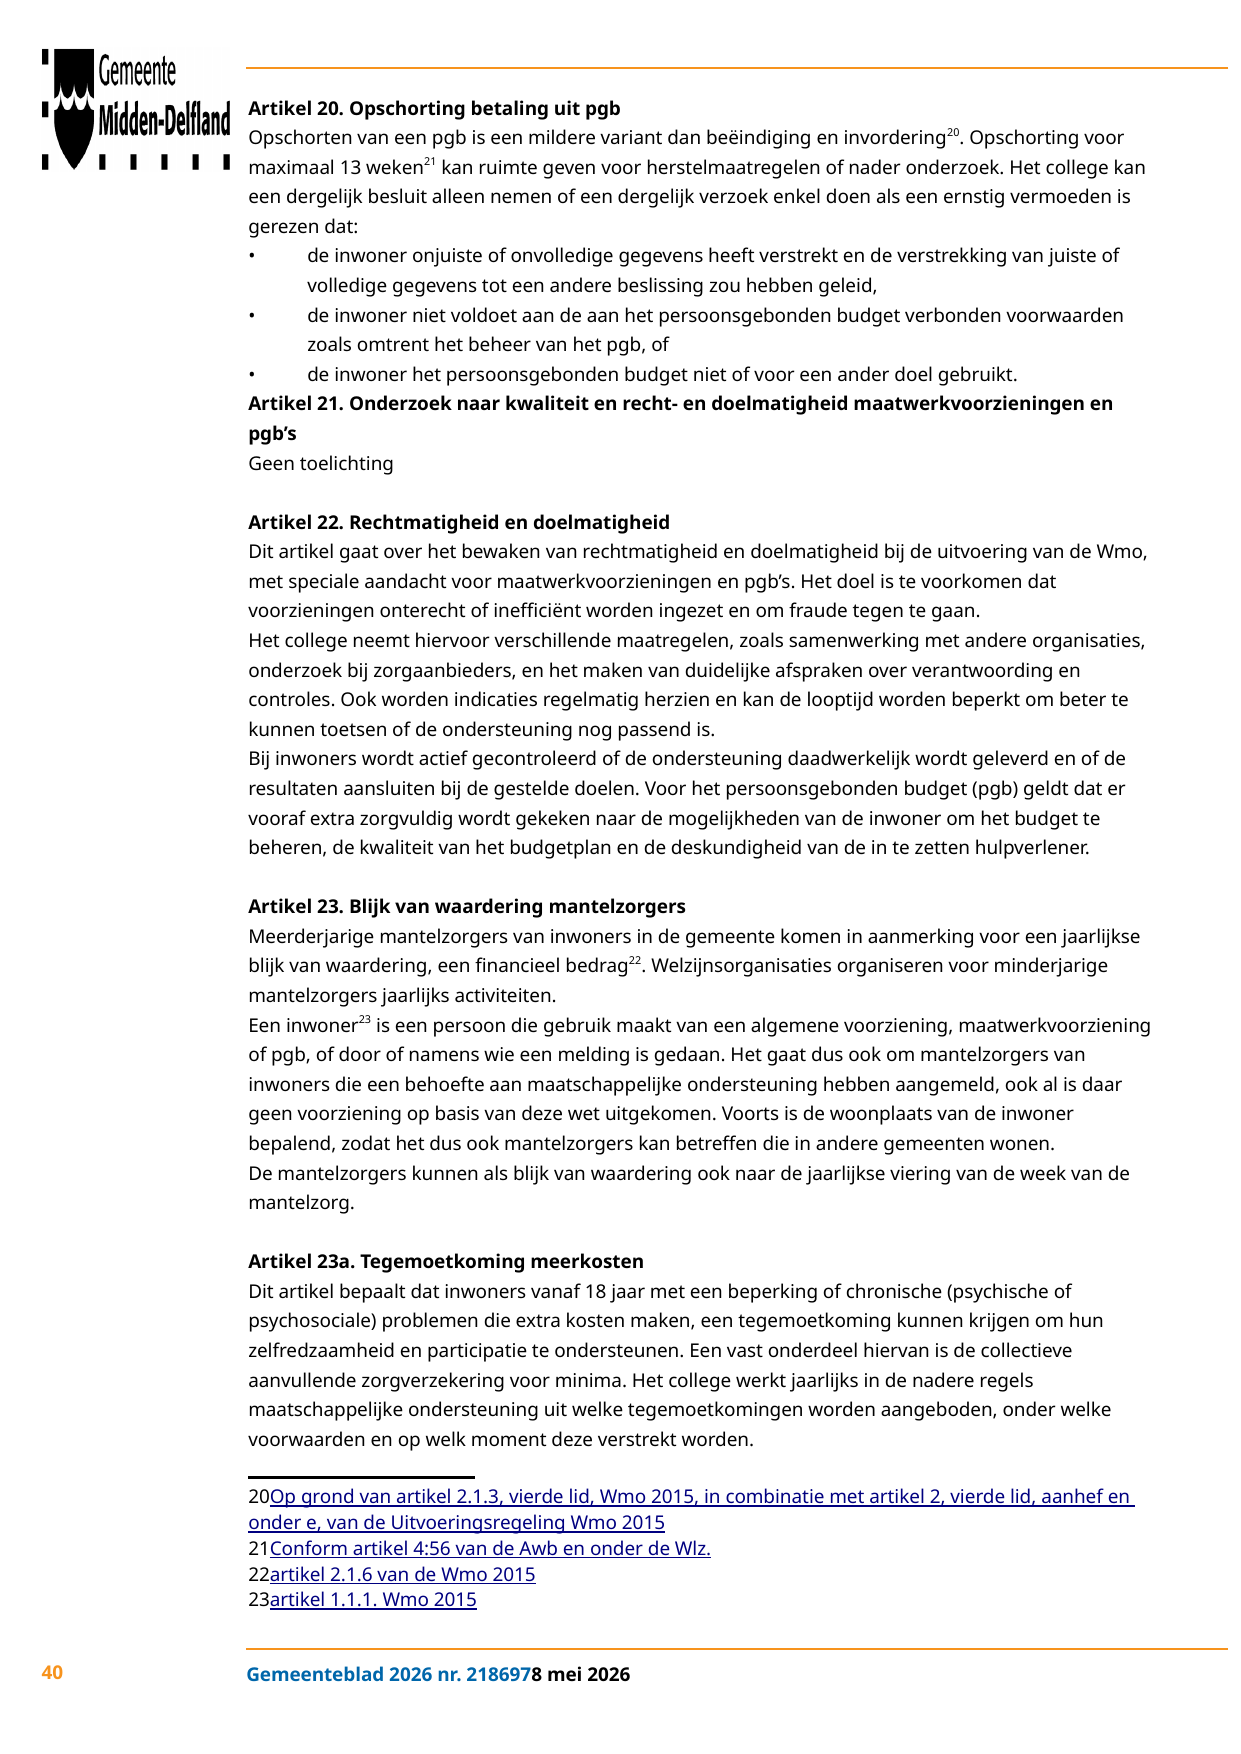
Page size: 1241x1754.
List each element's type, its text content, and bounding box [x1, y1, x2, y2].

text Op grond van artikel 2.1.3, vierde lid, Wmo 2015, in combinatie met artikel 2, vierde lid, aanhef en onder e, van de Uitvoeringsregeling Wmo 2015 [248, 1483, 1152, 1535]
text Artikel 22. Rechtmatigheid en doelmatigheid [248, 509, 1152, 535]
text Artikel 20. Opschorting betaling uit pgb [248, 95, 1152, 121]
text Bij inwoners wordt actief gecontroleerd of de ondersteuning daadwerkelijk wordt geleverd en of de resultaten aansluiten bij de gestelde doelen. Voor het persoonsgebonden budget (pgb) geldt dat er vooraf extra zorgvuldig wordt gekeken naar de mogelijkheden van de inwoner om het budget te beheren, de kwaliteit van het budgetplan en de deskundigheid van de in te zetten hulpverlener. [248, 746, 1152, 860]
text artikel 2.1.6 van de Wmo 2015 [248, 1561, 1152, 1586]
text Dit artikel gaat over het bewaken van rechtmatigheid en doelmatigheid bij de uitvoering van de Wmo, met speciale aandacht voor maatwerkvoorzieningen en pgb’s. Het doel is te voorkomen dat voorzieningen onterecht of inefficiënt worden ingezet en om fraude tegen te gaan. [248, 538, 1152, 623]
text Dit artikel bepaalt dat inwoners vanaf 18 jaar met een beperking of chronische (psychische of psychosociale) problemen die extra kosten maken, een tegemoetkoming kunnen krijgen om hun zelfredzaamheid en participatie te ondersteunen. Een vast onderdeel hiervan is de collectieve aanvullende zorgverzekering voor minima. Het college werkt jaarlijks in de nadere regels maatschappelijke ondersteuning uit welke tegemoetkomingen worden aangeboden, onder welke voorwaarden en op welk moment deze verstrekt worden. [248, 1278, 1152, 1452]
list de inwoner onjuiste of onvolledige gegevens heeft verstrekt en de verstrekking van juiste of volledige gegevens tot een andere beslissing zou hebben geleid, [248, 243, 1152, 298]
text Artikel 21. Onderzoek naar kwaliteit en recht- en doelmatigheid maatwerkvoorzieningen en pgb’s [248, 391, 1152, 446]
list de inwoner niet voldoet aan de aan het persoonsgebonden budget verbonden voorwaarden zoals omtrent het beheer van het pgb, of [248, 302, 1152, 357]
text Geen toelichting [248, 450, 1152, 476]
text Een inwoner is een persoon die gebruik maakt van een algemene voorziening, maatwerkvoorziening of pgb, of door of namens wie een melding is gedaan. Het gaat dus ook om mantelzorgers van inwoners die een behoefte aan maatschappelijke ondersteuning hebben aangemeld, ook al is daar geen voorziening op basis van deze wet uitgekomen. Voorts is de woonplaats van de inwoner bepalend, zodat het dus ook mantelzorgers kan betreffen die in andere gemeenten wonen. [248, 1012, 1152, 1156]
text Meerderjarige mantelzorgers van inwoners in de gemeente komen in aanmerking voor een jaarlijkse blijk van waardering, een financieel bedrag. Welzijnsorganisaties organiseren voor minderjarige mantelzorgers jaarlijks activiteiten. [248, 923, 1152, 1008]
text Opschorten van een pgb is een mildere variant dan beëindiging en invordering. Opschorting voor maximaal 13 weken kan ruimte geven voor herstelmaatregelen of nader onderzoek. Het college kan een dergelijk besluit alleen nemen of een dergelijk verzoek enkel doen als een ernstig vermoeden is gerezen dat: [248, 124, 1152, 239]
list de inwoner het persoonsgebonden budget niet of voor een ander doel gebruikt. [248, 361, 1152, 387]
picture [41, 47, 231, 172]
text Conform artikel 4:56 van de Awb en onder de Wlz. [248, 1535, 1152, 1561]
text Het college neemt hiervoor verschillende maatregelen, zoals samenwerking met andere organisaties, onderzoek bij zorgaanbieders, en het maken van duidelijke afspraken over verantwoording en controles. Ook worden indicaties regelmatig herzien en kan de looptijd worden beperkt om beter te kunnen toetsen of de ondersteuning nog passend is. [248, 627, 1152, 742]
text De mantelzorgers kunnen als blijk van waardering ook naar de jaarlijkse viering van de week van de mantelzorg. [248, 1160, 1152, 1215]
text artikel 1.1.1. Wmo 2015 [248, 1586, 1152, 1612]
text Artikel 23. Blijk van waardering mantelzorgers [248, 893, 1152, 919]
text Artikel 23a. Tegemoetkoming meerkosten [248, 1248, 1152, 1274]
